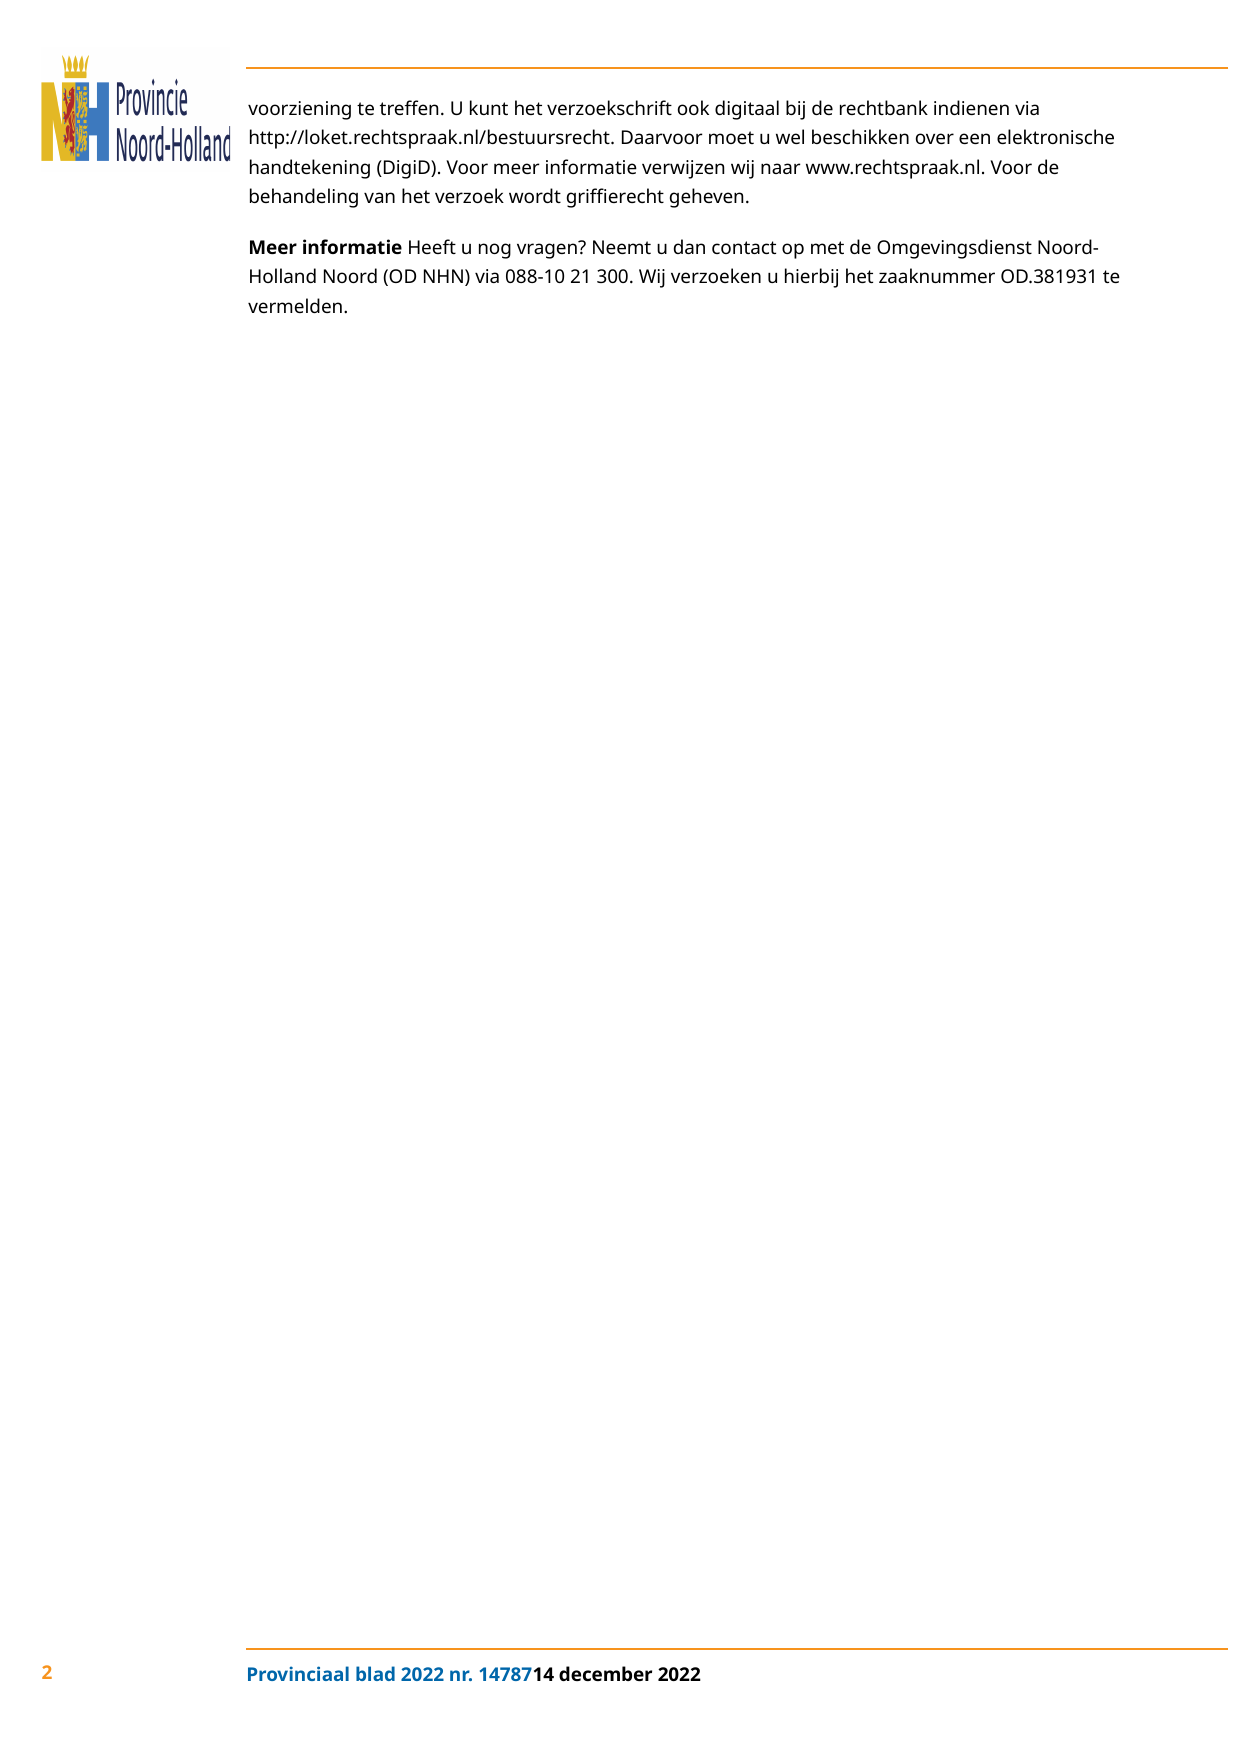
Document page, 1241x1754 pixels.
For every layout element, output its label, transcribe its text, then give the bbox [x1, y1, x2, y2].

text Meer informatie Heeft u nog vragen? Neemt u dan contact op met de Omgevingsdienst Noord-Holland Noord (OD NHN) via 088-10 21 300. Wij verzoeken u hierbij het zaaknummer OD.381931 te vermelden. [248, 234, 1152, 319]
text voorziening te treffen. U kunt het verzoekschrift ook digitaal bij de rechtbank indienen via http://loket.rechtspraak.nl/bestuursrecht. Daarvoor moet u wel beschikken over een elektronische handtekening (DigiD). Voor meer informatie verwijzen wij naar www.rechtspraak.nl. Voor de behandeling van het verzoek wordt griffierecht geheven. [248, 95, 1152, 209]
picture [41, 47, 231, 172]
